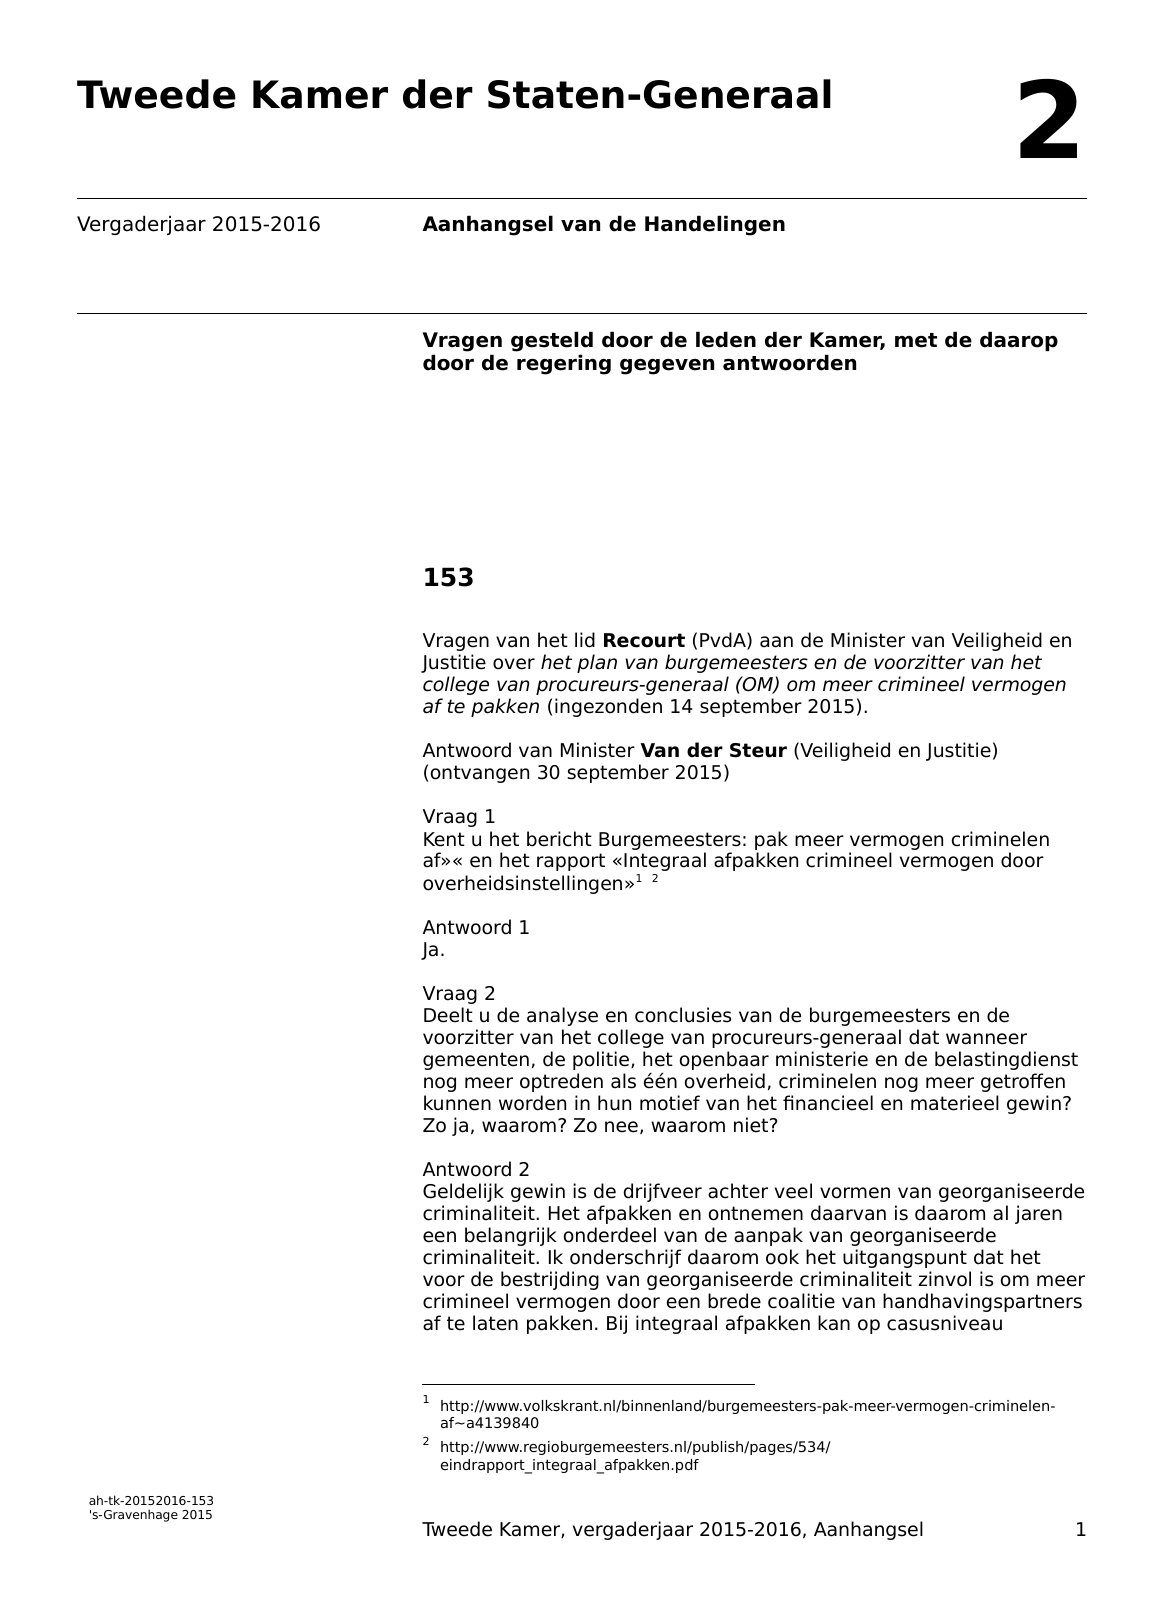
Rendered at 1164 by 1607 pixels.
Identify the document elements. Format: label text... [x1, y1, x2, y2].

table_cell Vragen gesteld door de leden der Kamer, met de daarop door de regering gegeven antwoorden [422, 314, 1087, 375]
text 153 [422, 563, 1087, 592]
table_header 2 [886, 59, 1087, 198]
text Kent u het bericht Burgemeesters: pak meer vermogen criminelen af»« en het rapport «Integraal afpakken crimineel vermogen door overheidsinstellingen» [422, 828, 1087, 894]
table_cell Vergaderjaar 2015-2016 [77, 199, 422, 313]
text ah-tk-20152016-153 [88, 1494, 323, 1508]
text Antwoord van Minister Van der Steur (Veiligheid en Justitie) (ontvangen 30 september 2015) [422, 740, 1087, 784]
text Geldelijk gewin is de drijfveer achter veel vormen van georganiseerde criminaliteit. Het afpakken en ontnemen daarvan is daarom al jaren een belangrijk onderdeel van de aanpak van georganiseerde criminaliteit. Ik onderschrijf daarom ook het uitgangspunt dat het voor de bestrijding van georganiseerde criminaliteit zinvol is om meer crimineel vermogen door een brede coalitie van handhavingspartners af te laten pakken. Bij integraal afpakken kan op casusniveau [422, 1181, 1087, 1334]
text Antwoord 1 [422, 917, 1087, 938]
text Vraag 2 [422, 983, 1087, 1005]
text 's-Gravenhage 2015 [88, 1508, 323, 1522]
table_cell Aanhangsel van de Handelingen [422, 199, 1087, 313]
text Vragen van het lid Recourt (PvdA) aan de Minister van Veiligheid en Justitie over het plan van burgemeesters en de voorzitter van het college van procureurs-generaal (OM) om meer crimineel vermogen af te pakken (ingezonden 14 september 2015). [422, 630, 1087, 718]
text http://www.regioburgemeesters.nl/publish/pages/534/eindrapport_integraal_afpakken.pdf [422, 1435, 1087, 1474]
table_header Tweede Kamer der Staten-Generaal [77, 59, 886, 198]
text Antwoord 2 [422, 1159, 1087, 1181]
text Vraag 1 [422, 806, 1087, 828]
text http://www.volkskrant.nl/binnenland/burgemeesters-pak-meer-vermogen-criminelen-af~a4139840 [422, 1393, 1087, 1432]
text Ja. [422, 938, 1087, 961]
table_cell [77, 314, 422, 375]
text Deelt u de analyse en conclusies van de burgemeesters en de voorzitter van het college van procureurs-generaal dat wanneer gemeenten, de politie, het openbaar ministerie en de belastingdienst nog meer optreden als één overheid, criminelen nog meer getroffen kunnen worden in hun motief van het financieel en materieel gewin? Zo ja, waarom? Zo nee, waarom niet? [422, 1005, 1087, 1137]
